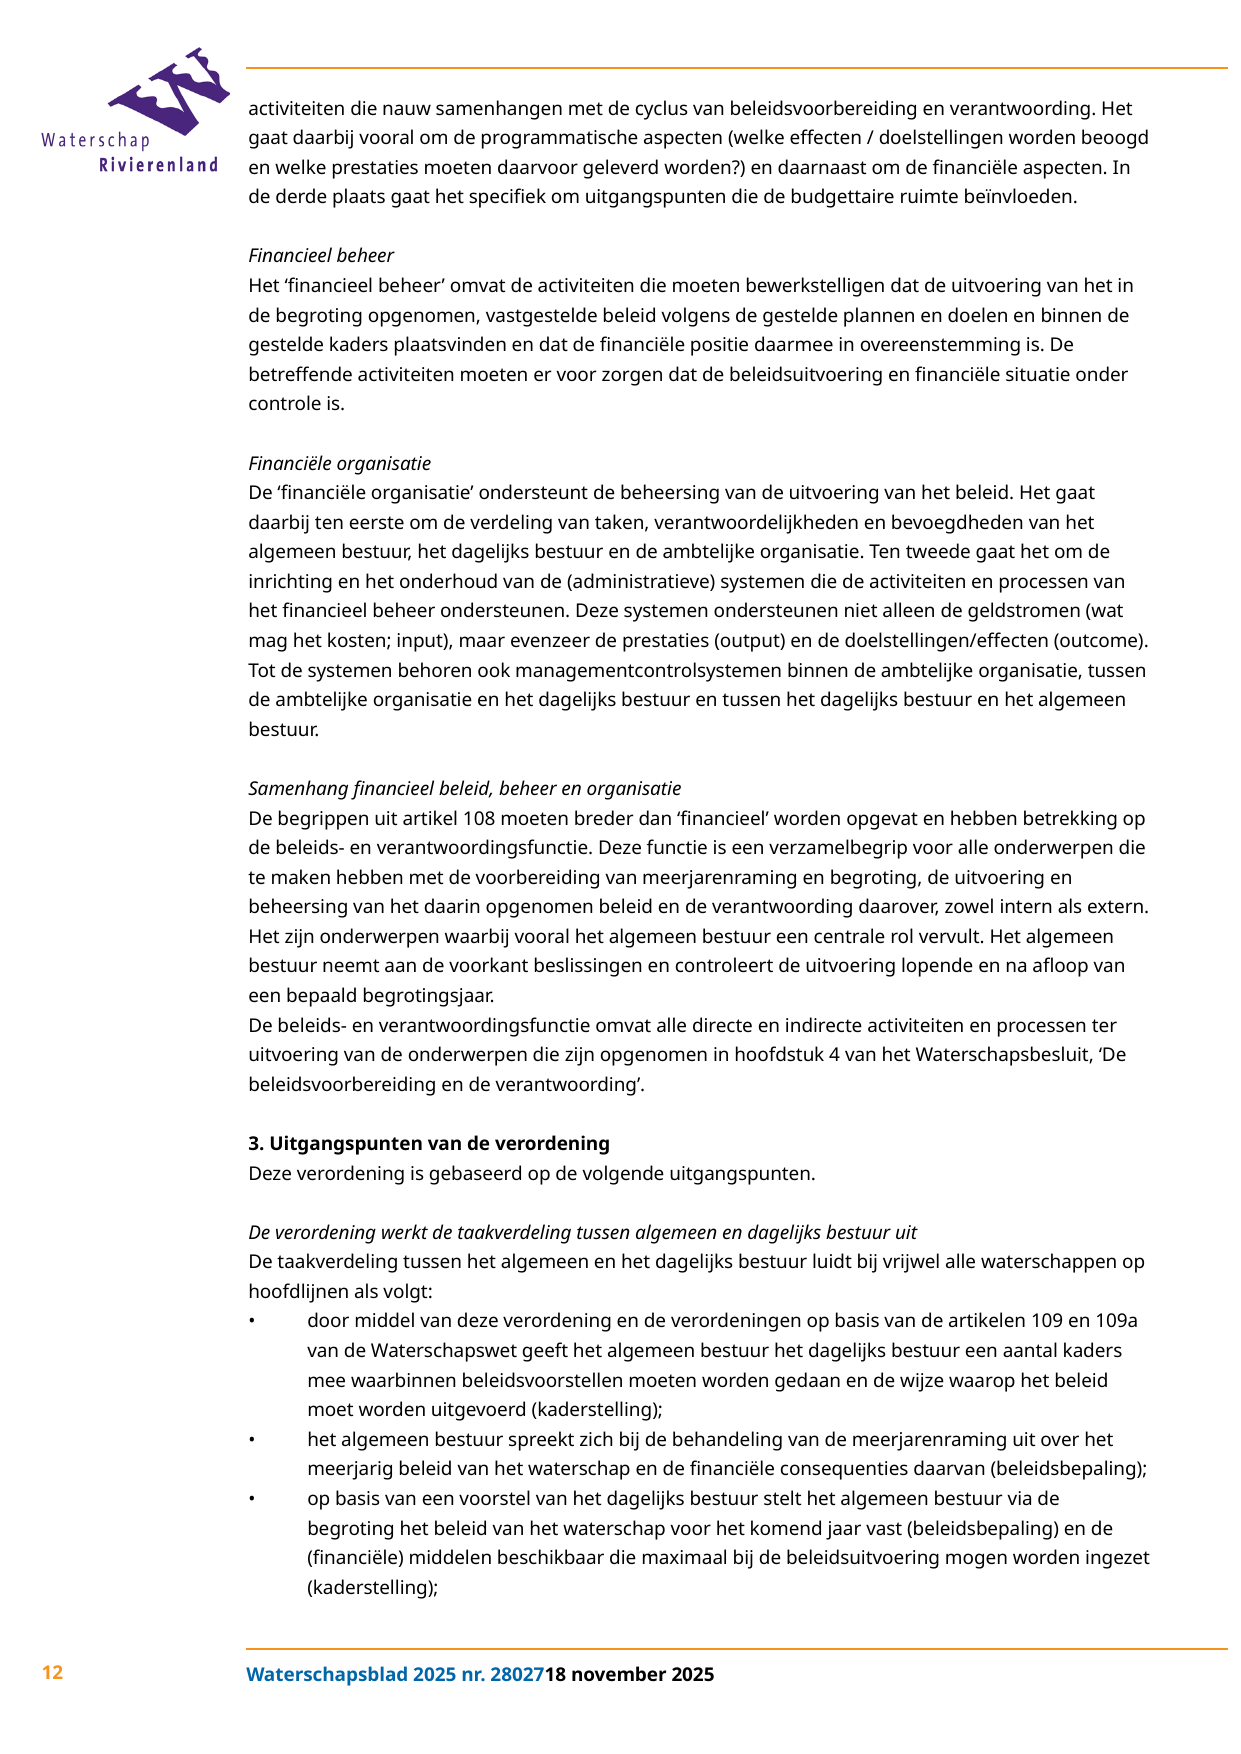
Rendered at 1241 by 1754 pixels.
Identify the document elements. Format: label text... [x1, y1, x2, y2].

text Financiële organisatie [248, 450, 1152, 476]
text De begrippen uit artikel 108 moeten breder dan ‘financieel’ worden opgevat en hebben betrekking op de beleids- en verantwoordingsfunctie. Deze functie is een verzamelbegrip voor alle onderwerpen die te maken hebben met de voorbereiding van meerjarenraming en begroting, de uitvoering en beheersing van het daarin opgenomen beleid en de verantwoording daarover, zowel intern als extern. Het zijn onderwerpen waarbij vooral het algemeen bestuur een centrale rol vervult. Het algemeen bestuur neemt aan de voorkant beslissingen en controleert de uitvoering lopende en na afloop van een bepaald begrotingsjaar. [248, 805, 1152, 1008]
picture [41, 47, 231, 172]
list op basis van een voorstel van het dagelijks bestuur stelt het algemeen bestuur via de begroting het beleid van het waterschap voor het komend jaar vast (beleidsbepaling) en de (financiële) middelen beschikbaar die maximaal bij de beleidsuitvoering mogen worden ingezet (kaderstelling); [248, 1485, 1152, 1600]
text De ‘financiële organisatie’ ondersteunt de beheersing van de uitvoering van het beleid. Het gaat daarbij ten eerste om de verdeling van taken, verantwoordelijkheden en bevoegdheden van het algemeen bestuur, het dagelijks bestuur en de ambtelijke organisatie. Ten tweede gaat het om de inrichting en het onderhoud van de (administratieve) systemen die de activiteiten en processen van het financieel beheer ondersteunen. Deze systemen ondersteunen niet alleen de geldstromen (wat mag het kosten; input), maar evenzeer de prestaties (output) en de doelstellingen/effecten (outcome). Tot de systemen behoren ook managementcontrolsystemen binnen de ambtelijke organisatie, tussen de ambtelijke organisatie en het dagelijks bestuur en tussen het dagelijks bestuur en het algemeen bestuur. [248, 479, 1152, 742]
text 3. Uitgangspunten van de verordening [248, 1130, 1152, 1156]
text De beleids- en verantwoordingsfunctie omvat alle directe en indirecte activiteiten en processen ter uitvoering van de onderwerpen die zijn opgenomen in hoofdstuk 4 van het Waterschapsbesluit, ‘De beleidsvoorbereiding en de verantwoording’. [248, 1012, 1152, 1097]
list door middel van deze verordening en de verordeningen op basis van de artikelen 109 en 109a van de Waterschapswet geeft het algemeen bestuur het dagelijks bestuur een aantal kaders mee waarbinnen beleidsvoorstellen moeten worden gedaan en de wijze waarop het beleid moet worden uitgevoerd (kaderstelling); [248, 1308, 1152, 1422]
text activiteiten die nauw samenhangen met de cyclus van beleidsvoorbereiding en verantwoording. Het gaat daarbij vooral om de programmatische aspecten (welke effecten / doelstellingen worden beoogd en welke prestaties moeten daarvoor geleverd worden?) en daarnaast om de financiële aspecten. In de derde plaats gaat het specifiek om uitgangspunten die de budgettaire ruimte beïnvloeden. [248, 95, 1152, 209]
text Financieel beheer [248, 243, 1152, 268]
list het algemeen bestuur spreekt zich bij de behandeling van de meerjarenraming uit over het meerjarig beleid van het waterschap en de financiële consequenties daarvan (beleidsbepaling); [248, 1426, 1152, 1481]
text De taakverdeling tussen het algemeen en het dagelijks bestuur luidt bij vrijwel alle waterschappen op hoofdlijnen als volgt: [248, 1248, 1152, 1304]
text De verordening werkt de taakverdeling tussen algemeen en dagelijks bestuur uit [248, 1219, 1152, 1245]
text Deze verordening is gebaseerd op de volgende uitgangspunten. [248, 1160, 1152, 1186]
text Samenhang financieel beleid, beheer en organisatie [248, 775, 1152, 801]
text Het ‘financieel beheer’ omvat de activiteiten die moeten bewerkstelligen dat de uitvoering van het in de begroting opgenomen, vastgestelde beleid volgens de gestelde plannen en doelen en binnen de gestelde kaders plaatsvinden en dat de financiële positie daarmee in overeenstemming is. De betreffende activiteiten moeten er voor zorgen dat de beleidsuitvoering en financiële situatie onder controle is. [248, 272, 1152, 416]
